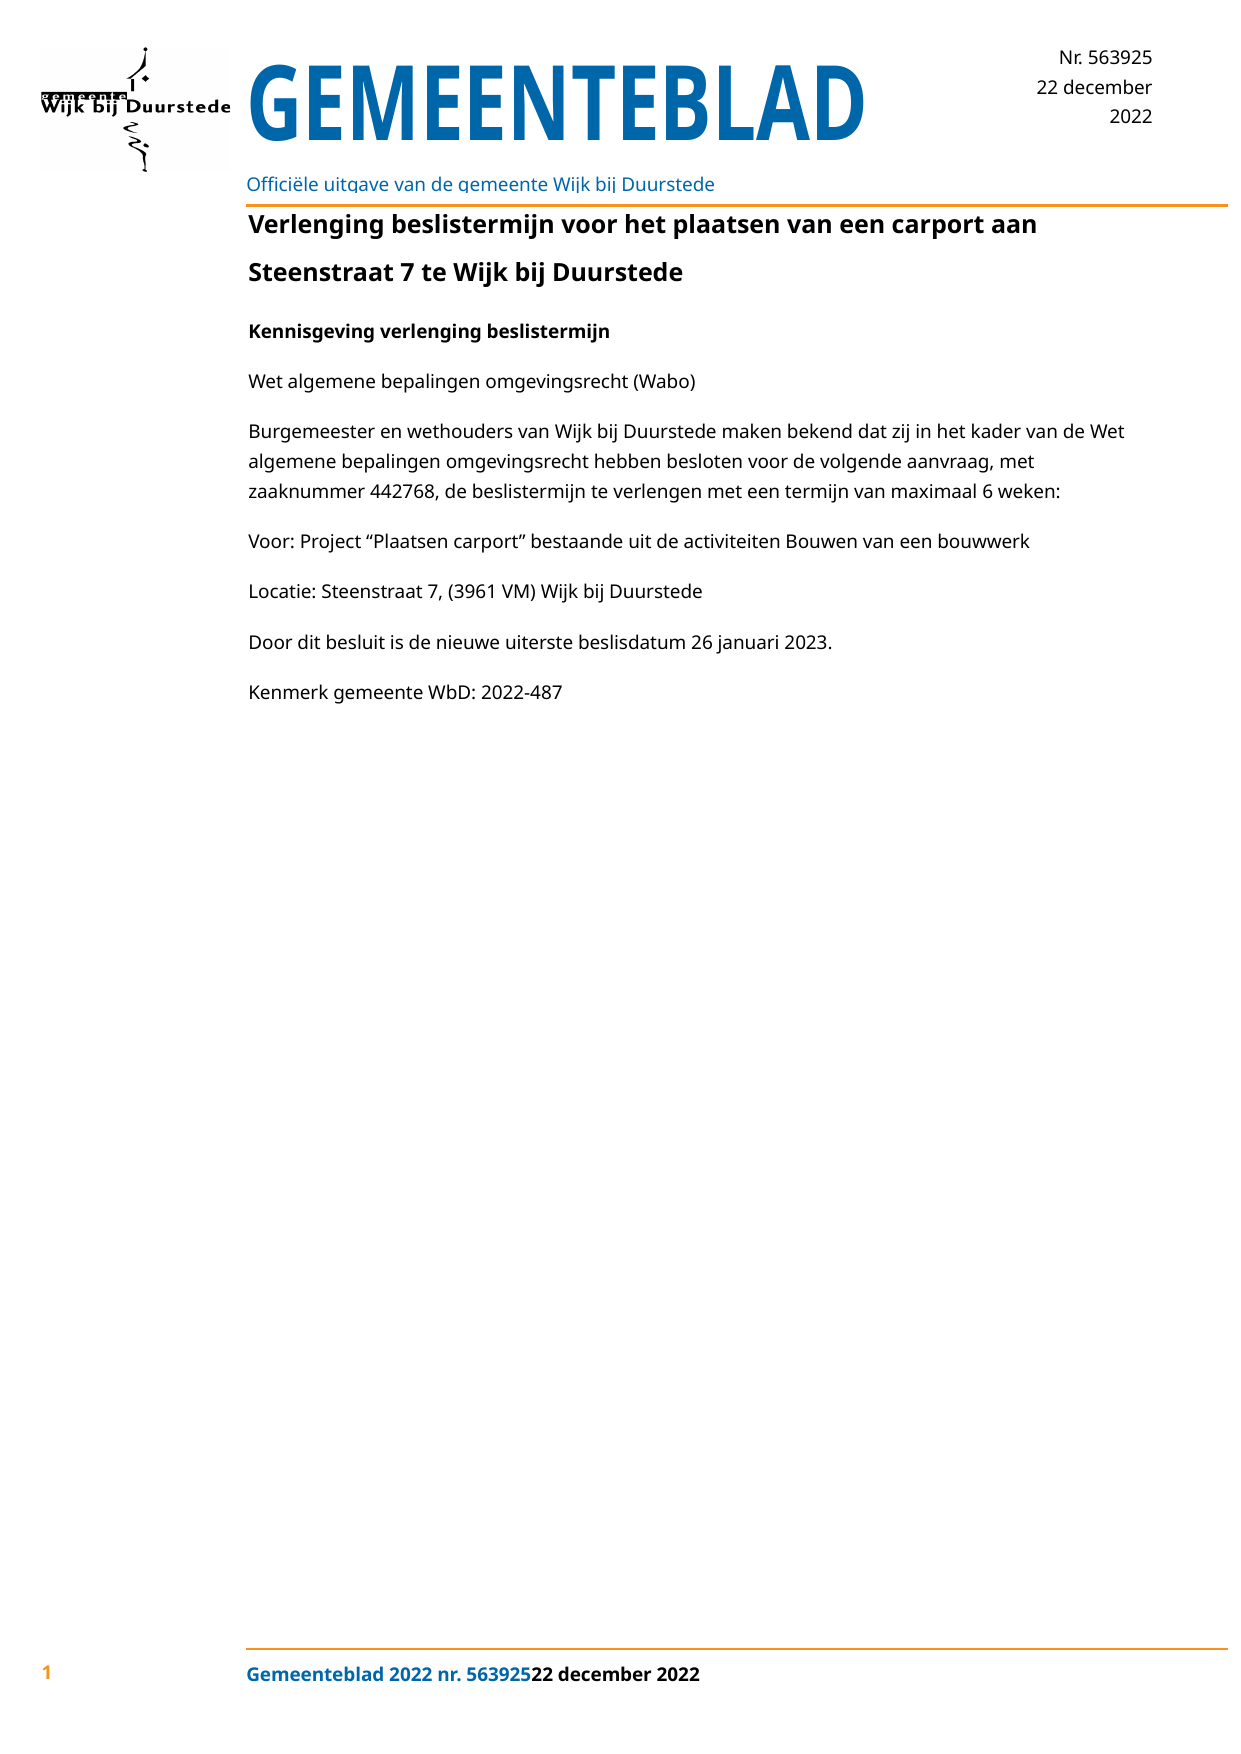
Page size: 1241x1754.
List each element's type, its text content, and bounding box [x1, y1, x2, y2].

text Kenmerk gemeente WbD: 2022-487 [248, 679, 1152, 705]
text Kennisgeving verlenging beslistermijn [248, 318, 1152, 344]
text Door dit besluit is de nieuwe uiterste beslisdatum 26 januari 2023. [248, 629, 1152, 655]
text Verlenging beslistermijn voor het plaatsen van een carport aan Steenstraat 7 te Wijk bij Duurstede [248, 207, 1152, 288]
text Voor: Project “Plaatsen carport” bestaande uit de activiteiten Bouwen van een bouwwerk [248, 528, 1152, 554]
text Burgemeester en wethouders van Wijk bij Duurstede maken bekend dat zij in het kader van de Wet algemene bepalingen omgevingsrecht hebben besloten voor de volgende aanvraag, met zaaknummer 442768, de beslistermijn te verlengen met een termijn van maximaal 6 weken: [248, 419, 1152, 504]
text Wet algemene bepalingen omgevingsrecht (Wabo) [248, 368, 1152, 394]
text Locatie: Steenstraat 7, (3961 VM) Wijk bij Duurstede [248, 579, 1152, 604]
picture [41, 47, 231, 172]
